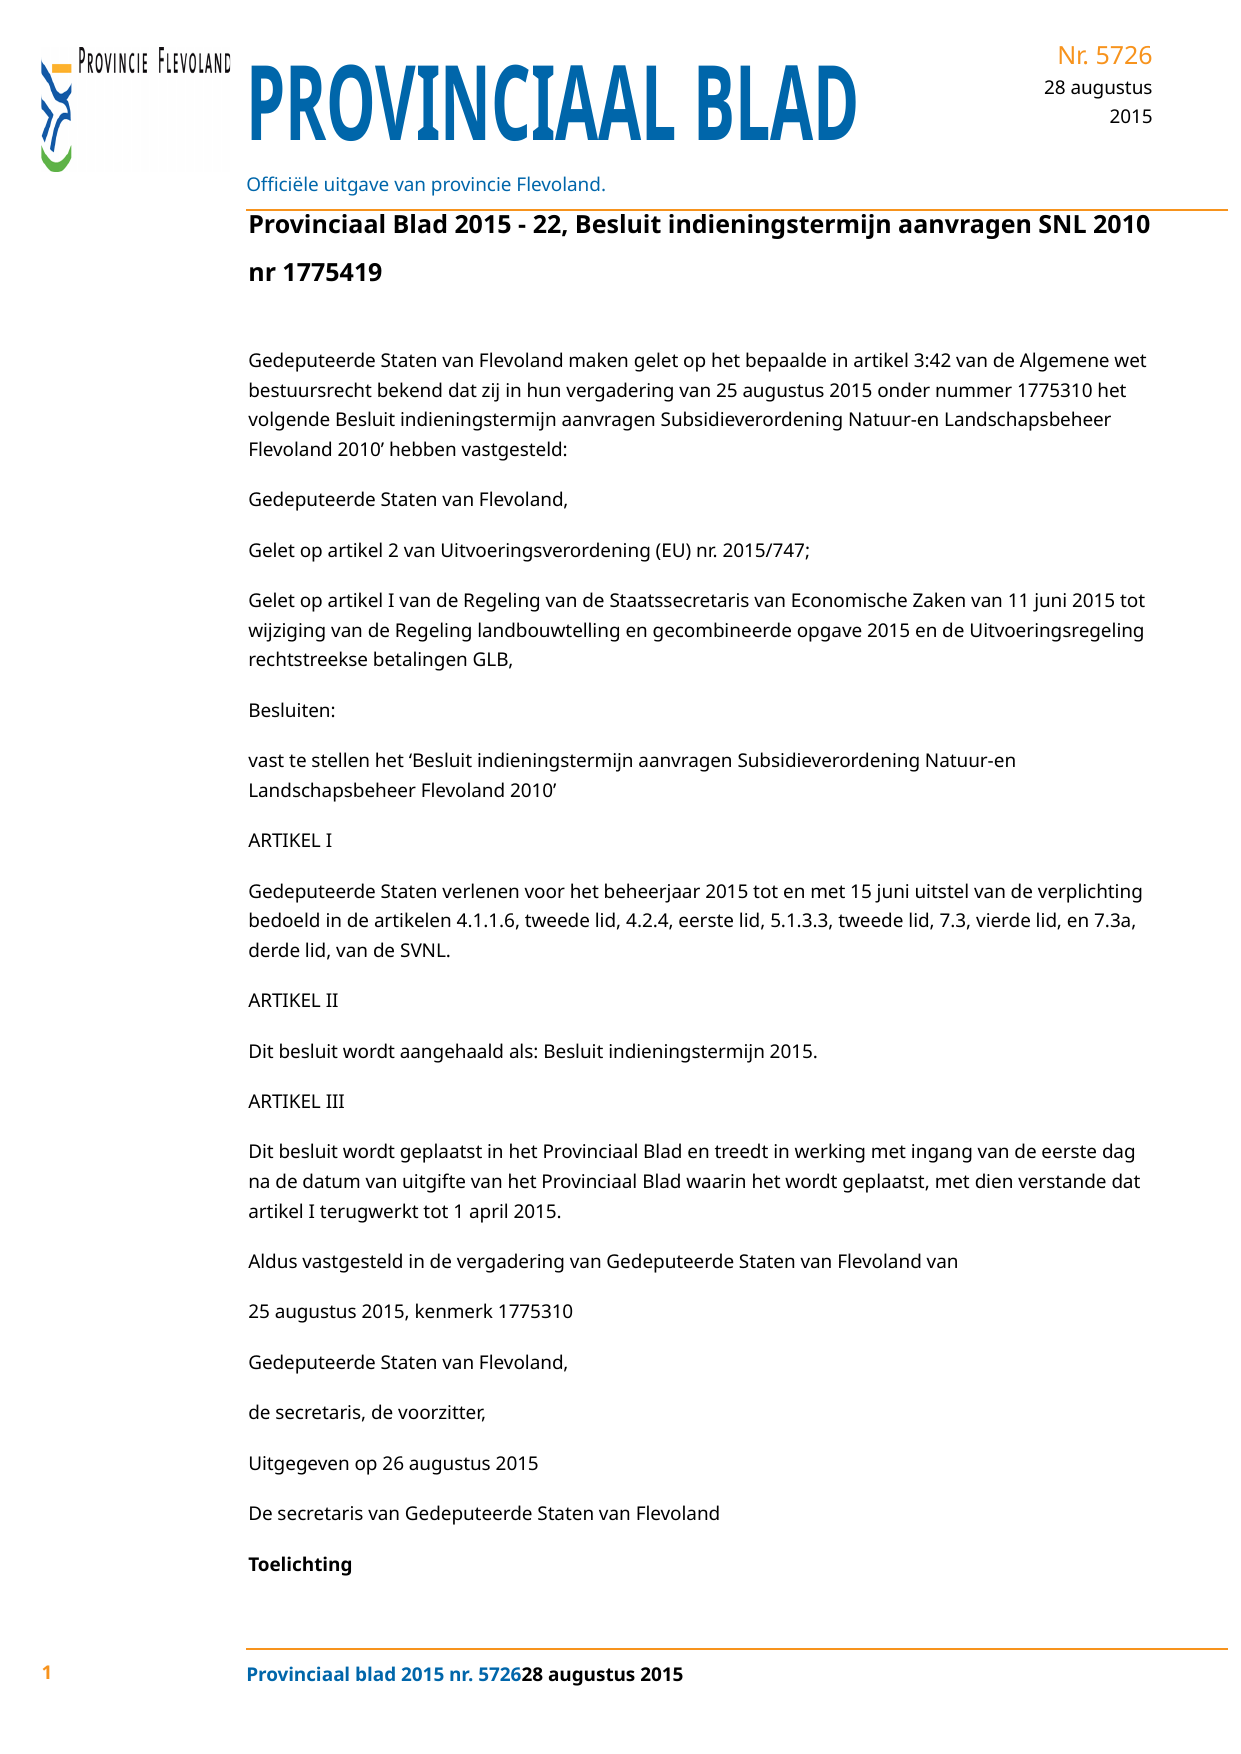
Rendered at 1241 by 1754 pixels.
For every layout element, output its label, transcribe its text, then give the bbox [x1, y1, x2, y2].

text Gelet op artikel 2 van Uitvoeringsverordening (EU) nr. 2015/747; [248, 537, 1152, 563]
text ARTIKEL III [248, 1088, 1152, 1114]
text Dit besluit wordt geplaatst in het Provinciaal Blad en treedt in werking met ingang van de eerste dag na de datum van uitgifte van het Provinciaal Blad waarin het wordt geplaatst, met dien verstande dat artikel I terugwerkt tot 1 april 2015. [248, 1139, 1152, 1224]
text Aldus vastgesteld in de vergadering van Gedeputeerde Staten van Flevoland van [248, 1248, 1152, 1274]
text de secretaris, de voorzitter, [248, 1399, 1152, 1425]
picture [41, 47, 231, 172]
text ARTIKEL II [248, 987, 1152, 1013]
text De secretaris van Gedeputeerde Staten van Flevoland [248, 1500, 1152, 1526]
text Gedeputeerde Staten verlenen voor het beheerjaar 2015 tot en met 15 juni uitstel van de verplichting bedoeld in de artikelen 4.1.1.6, tweede lid, 4.2.4, eerste lid, 5.1.3.3, tweede lid, 7.3, vierde lid, en 7.3a, derde lid, van de SVNL. [248, 878, 1152, 963]
text Provinciaal Blad 2015 - 22, Besluit indieningstermijn aanvragen SNL 2010 nr 1775419 [248, 211, 1152, 288]
text ARTIKEL I [248, 827, 1152, 853]
text Gedeputeerde Staten van Flevoland, [248, 487, 1152, 512]
text Uitgegeven op 26 augustus 2015 [248, 1450, 1152, 1476]
text Gedeputeerde Staten van Flevoland, [248, 1349, 1152, 1375]
text Dit besluit wordt aangehaald als: Besluit indieningstermijn 2015. [248, 1038, 1152, 1064]
text vast te stellen het ‘Besluit indieningstermijn aanvragen Subsidieverordening Natuur-en Landschapsbeheer Flevoland 2010’ [248, 747, 1152, 803]
text Gelet op artikel I van de Regeling van de Staatssecretaris van Economische Zaken van 11 juni 2015 tot wijziging van de Regeling landbouwtelling en gecombineerde opgave 2015 en de Uitvoeringsregeling rechtstreekse betalingen GLB, [248, 587, 1152, 672]
text Toelichting [248, 1551, 1152, 1577]
text Gedeputeerde Staten van Flevoland maken gelet op het bepaalde in artikel 3:42 van de Algemene wet bestuursrecht bekend dat zij in hun vergadering van 25 augustus 2015 onder nummer 1775310 het volgende Besluit indieningstermijn aanvragen Subsidieverordening Natuur-en Landschapsbeheer Flevoland 2010’ hebben vastgesteld: [248, 347, 1152, 462]
text Besluiten: [248, 697, 1152, 723]
text 25 augustus 2015, kenmerk 1775310 [248, 1299, 1152, 1324]
